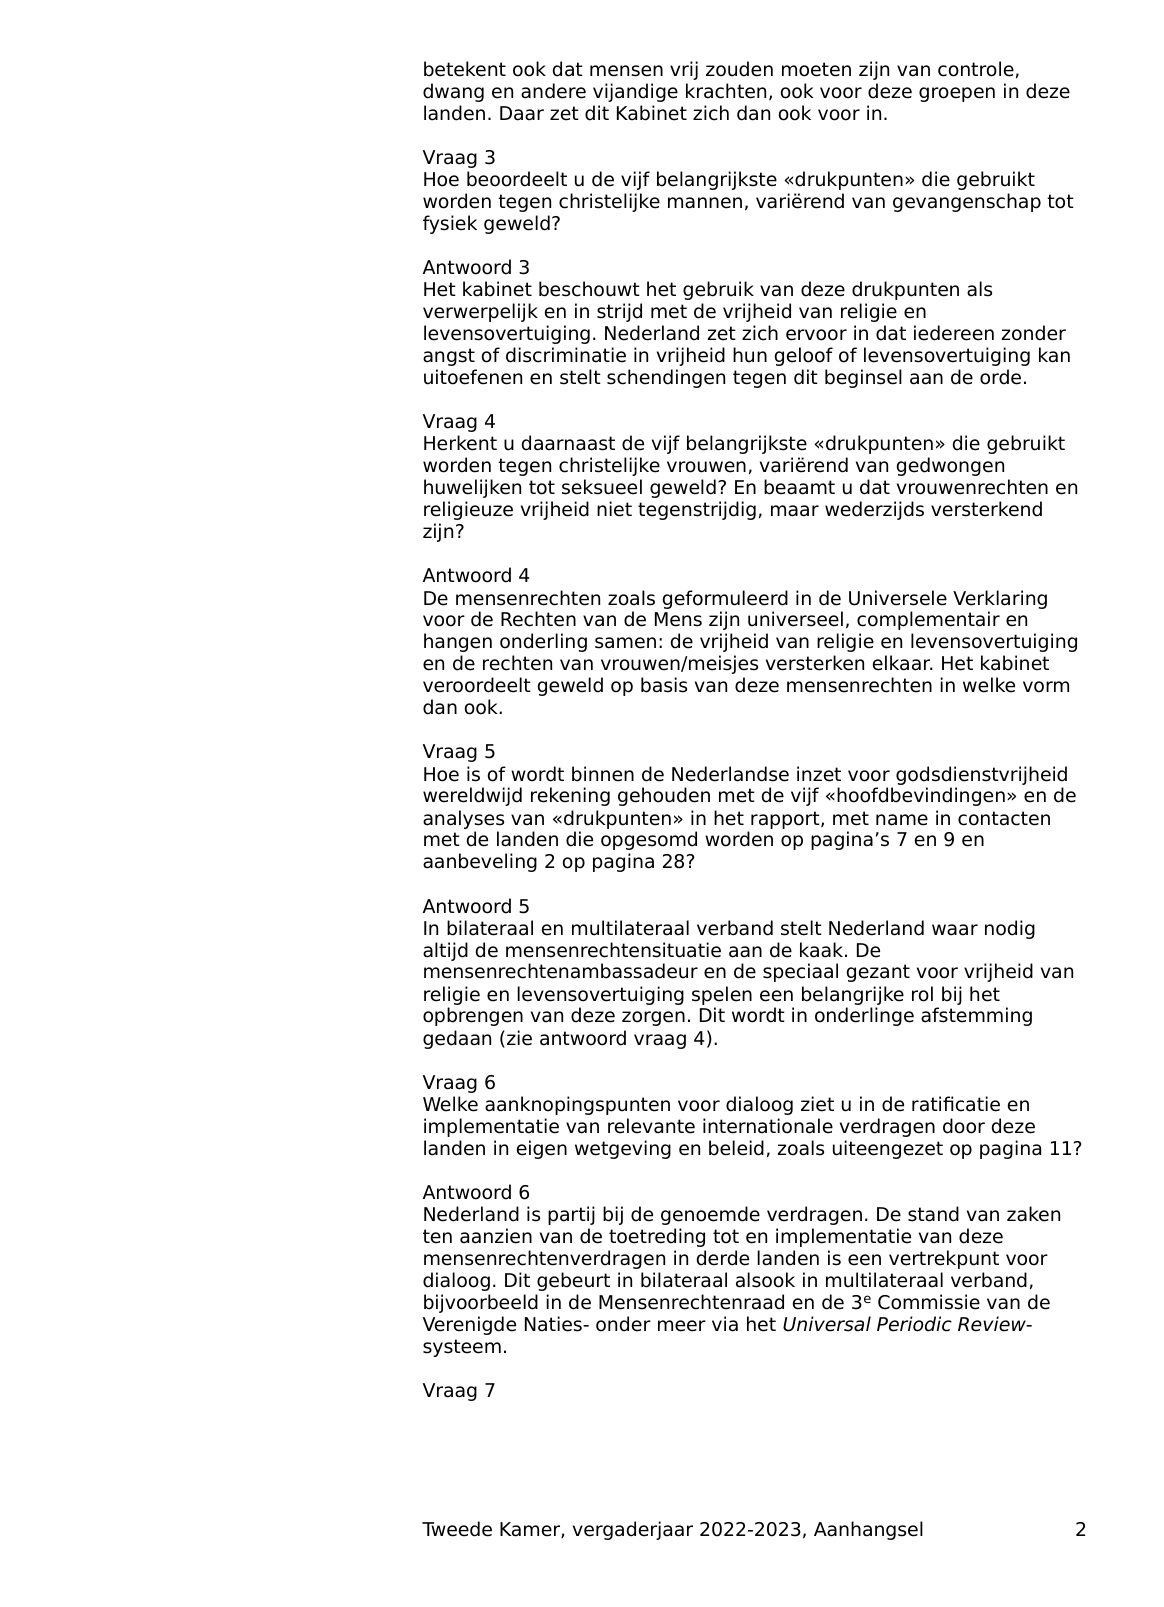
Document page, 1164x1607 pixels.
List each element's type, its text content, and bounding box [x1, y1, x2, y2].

text Nederland is partij bij de genoemde verdragen. De stand van zaken ten aanzien van de toetreding tot en implementatie van deze mensenrechtenverdragen in derde landen is een vertrekpunt voor dialoog. Dit gebeurt in bilateraal alsook in multilateraal verband, bijvoorbeeld in de Mensenrechtenraad en de 3e Commissie van de Verenigde Naties- onder meer via het Universal Periodic Review-systeem. [422, 1204, 1087, 1357]
text Herkent u daarnaast de vijf belangrijkste «drukpunten» die gebruikt worden tegen christelijke vrouwen, variërend van gedwongen huwelijken tot seksueel geweld? En beaamt u dat vrouwenrechten en religieuze vrijheid niet tegenstrijdig, maar wederzijds versterkend zijn? [422, 433, 1087, 543]
text Vraag 7 [422, 1380, 1087, 1402]
text Het kabinet beschouwt het gebruik van deze drukpunten als verwerpelijk en in strijd met de vrijheid van religie en levensovertuiging. Nederland zet zich ervoor in dat iedereen zonder angst of discriminatie in vrijheid hun geloof of levensovertuiging kan uitoefenen en stelt schendingen tegen dit beginsel aan de orde. [422, 279, 1087, 389]
text Hoe beoordeelt u de vijf belangrijkste «drukpunten» die gebruikt worden tegen christelijke mannen, variërend van gevangenschap tot fysiek geweld? [422, 169, 1087, 235]
text Vraag 4 [422, 411, 1087, 433]
text Antwoord 3 [422, 257, 1087, 279]
text Vraag 5 [422, 741, 1087, 763]
text Vraag 6 [422, 1072, 1087, 1093]
text betekent ook dat mensen vrij zouden moeten zijn van controle, dwang en andere vijandige krachten, ook voor deze groepen in deze landen. Daar zet dit Kabinet zich dan ook voor in. [422, 59, 1087, 125]
text Antwoord 4 [422, 565, 1087, 587]
text Antwoord 6 [422, 1182, 1087, 1204]
text Welke aanknopingspunten voor dialoog ziet u in de ratificatie en implementatie van relevante internationale verdragen door deze landen in eigen wetgeving en beleid, zoals uiteengezet op pagina 11? [422, 1093, 1087, 1159]
text De mensenrechten zoals geformuleerd in de Universele Verklaring voor de Rechten van de Mens zijn universeel, complementair en hangen onderling samen: de vrijheid van religie en levensovertuiging en de rechten van vrouwen/meisjes versterken elkaar. Het kabinet veroordeelt geweld op basis van deze mensenrechten in welke vorm dan ook. [422, 587, 1087, 719]
text Hoe is of wordt binnen de Nederlandse inzet voor godsdienstvrijheid wereldwijd rekening gehouden met de vijf «hoofdbevindingen» en de analyses van «drukpunten» in het rapport, met name in contacten met de landen die opgesomd worden op pagina’s 7 en 9 en aanbeveling 2 op pagina 28? [422, 763, 1087, 873]
text In bilateraal en multilateraal verband stelt Nederland waar nodig altijd de mensenrechtensituatie aan de kaak. De mensenrechtenambassadeur en de speciaal gezant voor vrijheid van religie en levensovertuiging spelen een belangrijke rol bij het opbrengen van deze zorgen. Dit wordt in onderlinge afstemming gedaan (zie antwoord vraag 4). [422, 917, 1087, 1049]
text Vraag 3 [422, 147, 1087, 169]
text Antwoord 5 [422, 896, 1087, 917]
